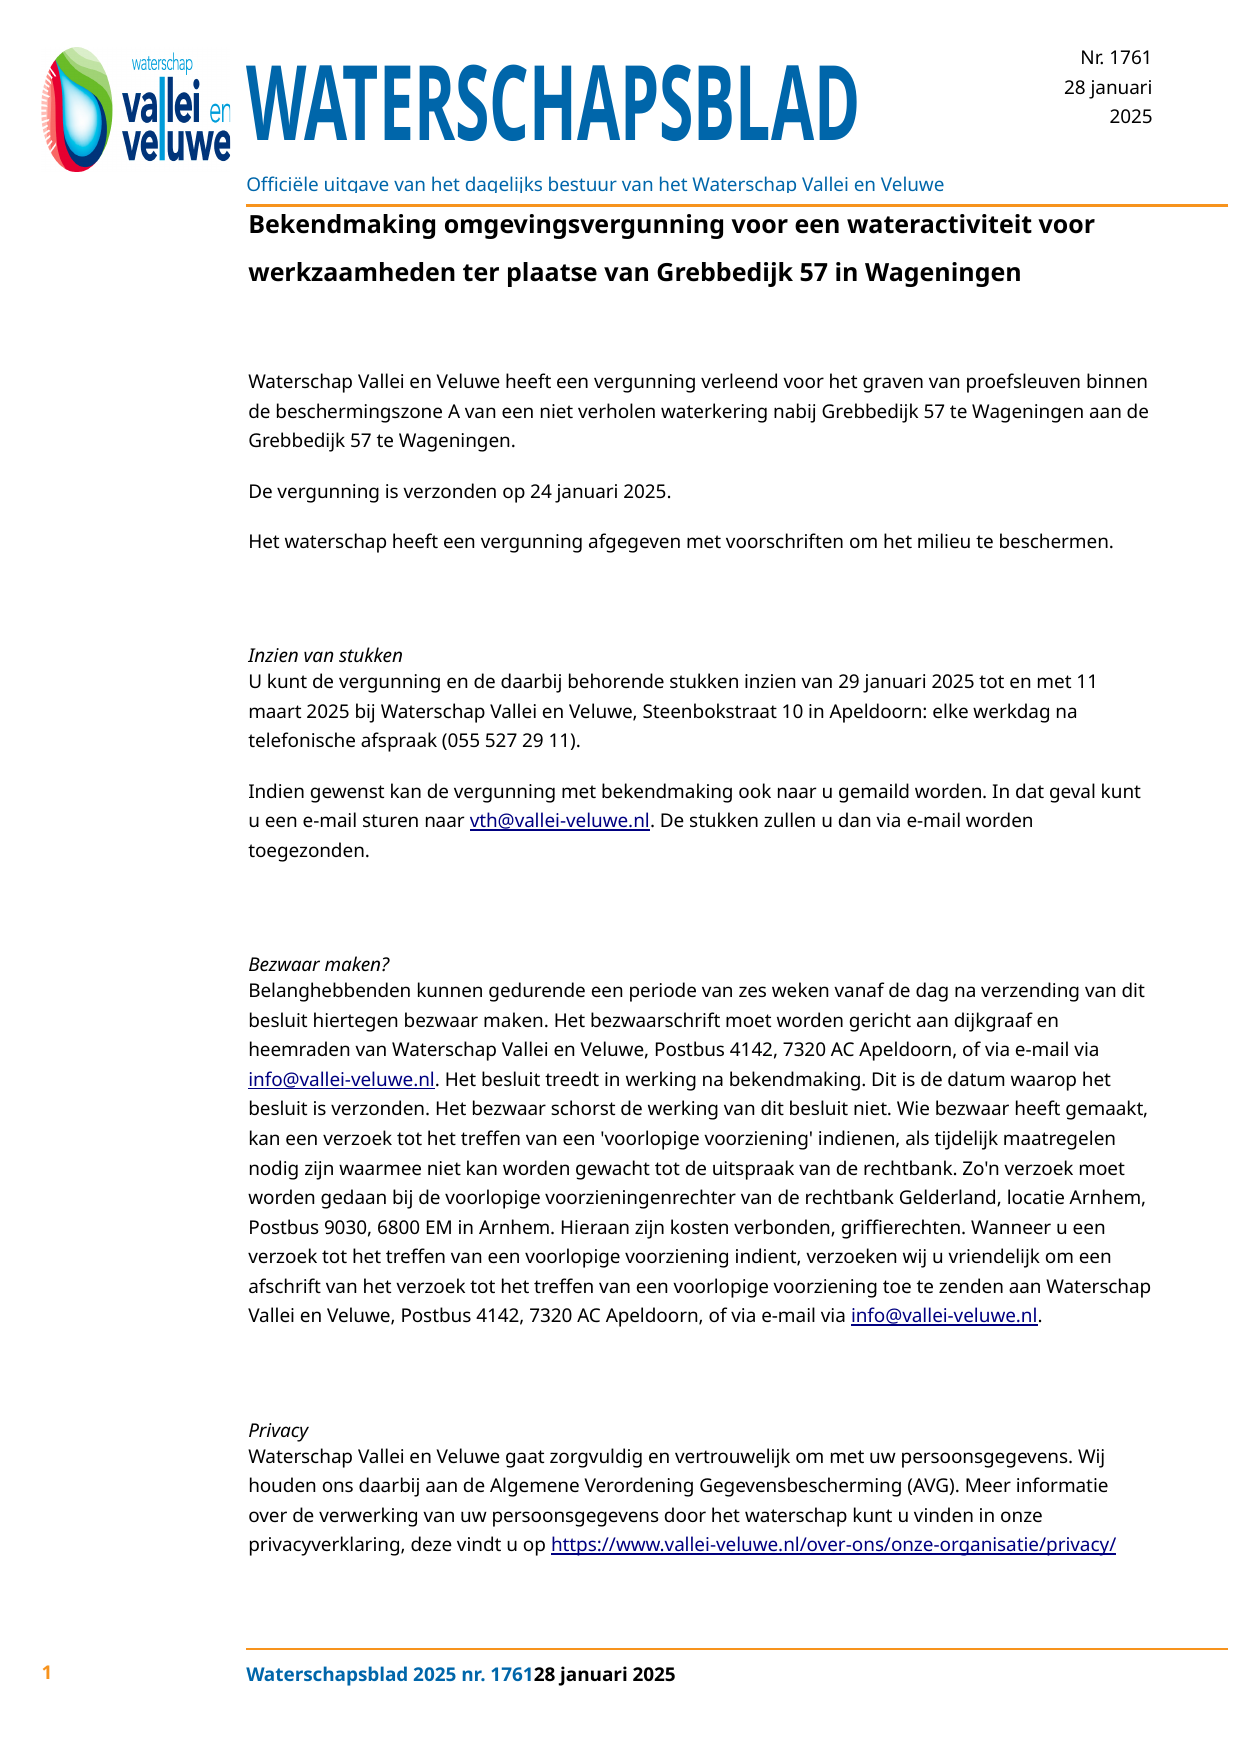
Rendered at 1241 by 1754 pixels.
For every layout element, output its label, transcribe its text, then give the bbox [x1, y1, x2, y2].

text Bekendmaking omgevingsvergunning voor een wateractiviteit voor werkzaamheden ter plaatse van Grebbedijk 57 in Wageningen [248, 207, 1152, 288]
text Inzien van stukken [248, 643, 1152, 668]
text Belanghebbenden kunnen gedurende een periode van zes weken vanaf de dag na verzending van dit besluit hiertegen bezwaar maken. Het bezwaarschrift moet worden gericht aan dijkgraaf en heemraden van Waterschap Vallei en Veluwe, Postbus 4142, 7320 AC Apeldoorn, of via e-mail via info@vallei-veluwe.nl. Het besluit treedt in werking na bekendmaking. Dit is de datum waarop het besluit is verzonden. Het bezwaar schorst de werking van dit besluit niet. Wie bezwaar heeft gemaakt, kan een verzoek tot het treffen van een 'voorlopige voorziening' indienen, als tijdelijk maatregelen nodig zijn waarmee niet kan worden gewacht tot de uitspraak van de rechtbank. Zo'n verzoek moet worden gedaan bij de voorlopige voorzieningenrechter van de rechtbank Gelderland, locatie Arnhem, Postbus 9030, 6800 EM in Arnhem. Hieraan zijn kosten verbonden, griffierechten. Wanneer u een verzoek tot het treffen van een voorlopige voorziening indient, verzoeken wij u vriendelijk om een afschrift van het verzoek tot het treffen van een voorlopige voorziening toe te zenden aan Waterschap Vallei en Veluwe, Postbus 4142, 7320 AC Apeldoorn, of via e-mail via info@vallei-veluwe.nl. [248, 977, 1152, 1328]
text Indien gewenst kan de vergunning met bekendmaking ook naar u gemaild worden. In dat geval kunt u een e-mail sturen naar vth@vallei-veluwe.nl. De stukken zullen u dan via e-mail worden toegezonden. [248, 778, 1152, 863]
text De vergunning is verzonden op 24 januari 2025. [248, 478, 1152, 504]
text U kunt de vergunning en de daarbij behorende stukken inzien van 29 januari 2025 tot en met 11 maart 2025 bij Waterschap Vallei en Veluwe, Steenbokstraat 10 in Apeldoorn: elke werkdag na telefonische afspraak (055 527 29 11). [248, 668, 1152, 753]
text Waterschap Vallei en Veluwe heeft een vergunning verleend voor het graven van proefsleuven binnen de beschermingszone A van een niet verholen waterkering nabij Grebbedijk 57 te Wageningen aan de Grebbedijk 57 te Wageningen. [248, 368, 1152, 453]
text Waterschap Vallei en Veluwe gaat zorgvuldig en vertrouwelijk om met uw persoonsgegevens. Wij houden ons daarbij aan de Algemene Verordening Gegevensbescherming (AVG). Meer informatie over de verwerking van uw persoonsgegevens door het waterschap kunt u vinden in onze privacyverklaring, deze vindt u op https://www.vallei-veluwe.nl/over-ons/onze-organisatie/privacy/ [248, 1443, 1152, 1557]
text Het waterschap heeft een vergunning afgegeven met voorschriften om het milieu te beschermen. [248, 528, 1152, 554]
text Privacy [248, 1417, 1152, 1443]
text Bezwaar maken? [248, 952, 1152, 977]
picture [41, 47, 231, 172]
